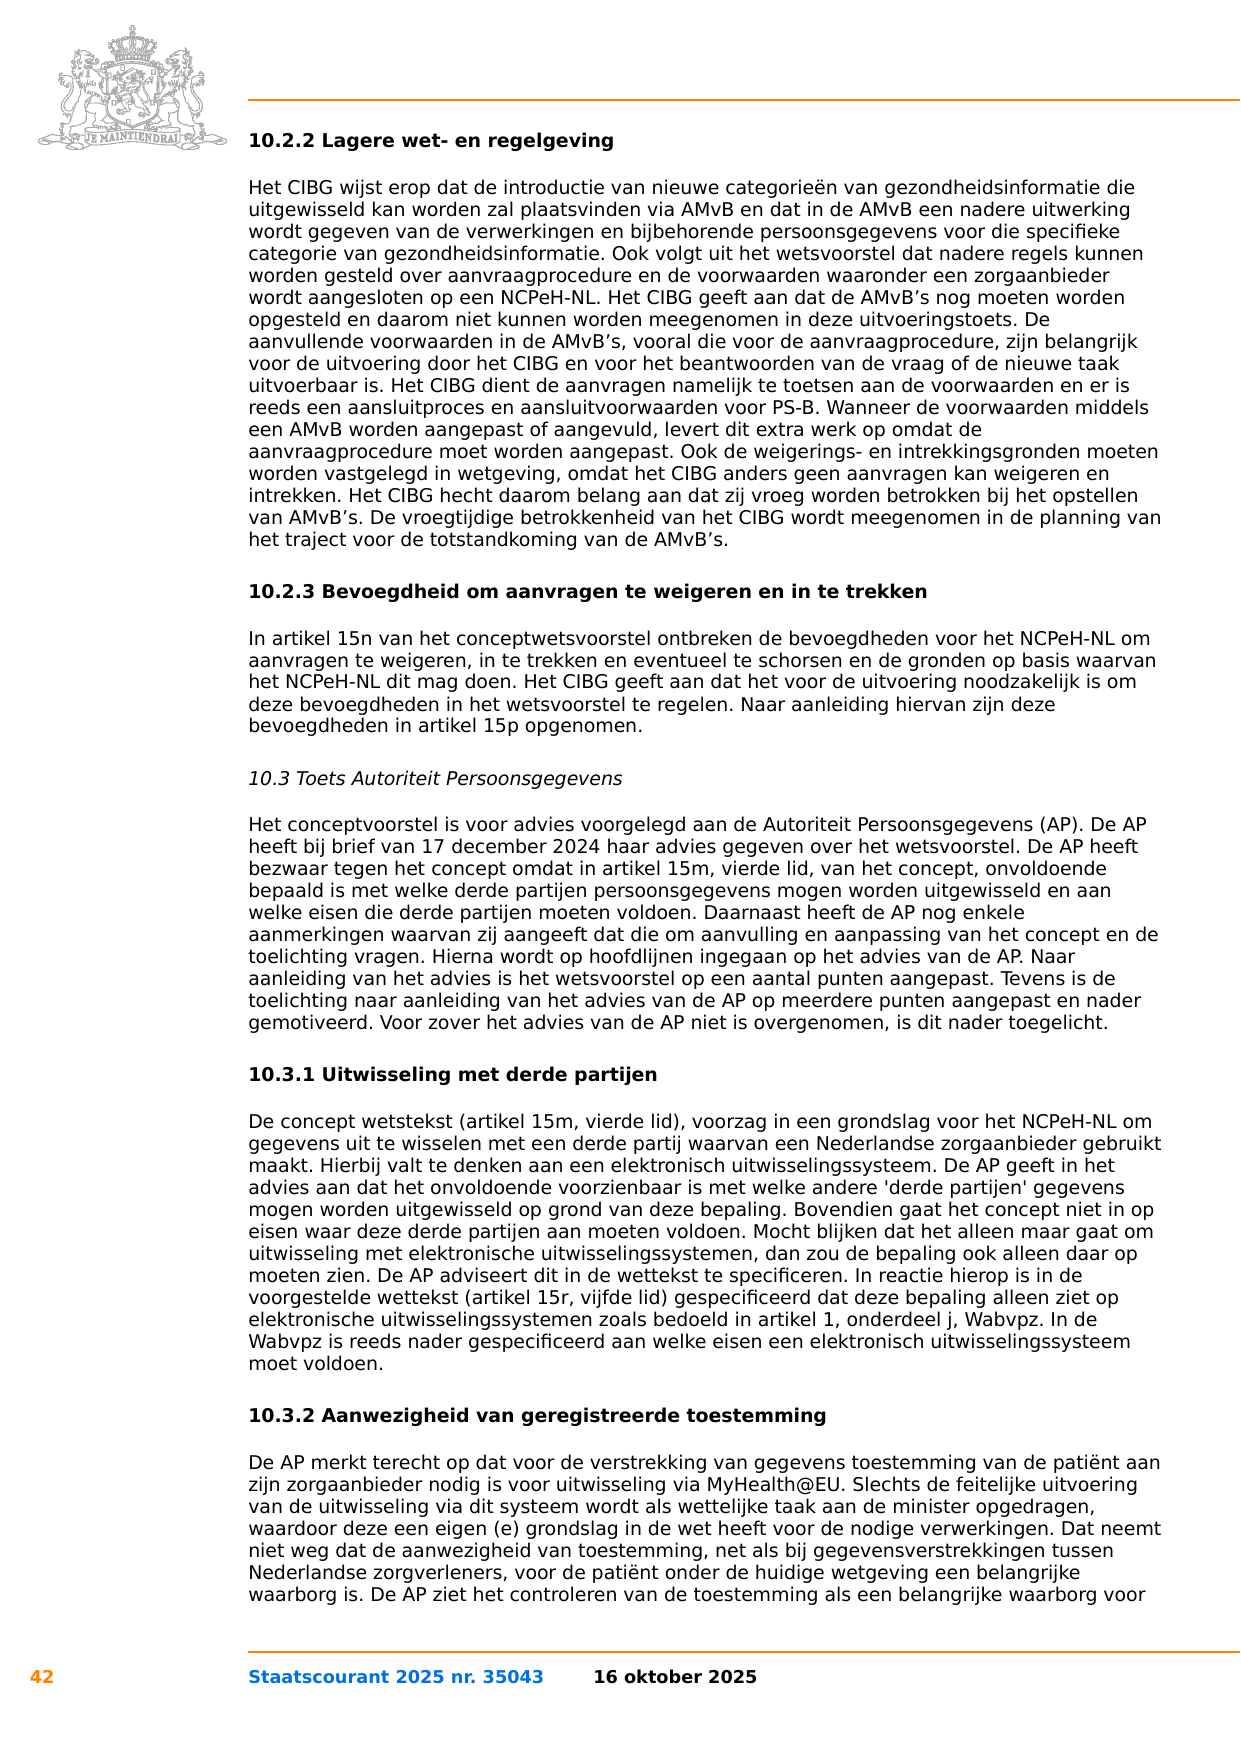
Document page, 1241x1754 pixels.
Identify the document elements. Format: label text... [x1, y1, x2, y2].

subtitle 10.3.2 Aanwezigheid van geregistreerde toestemming [248, 1405, 1163, 1427]
text De concept wetstekst (artikel 15m, vierde lid), voorzag in een grondslag voor het NCPeH-NL om gegevens uit te wisselen met een derde partij waarvan een Nederlandse zorgaanbieder gebruikt maakt. Hierbij valt te denken aan een elektronisch uitwisselingssysteem. De AP geeft in het advies aan dat het onvoldoende voorzienbaar is met welke andere 'derde partijen' gegevens mogen worden uitgewisseld op grond van deze bepaling. Bovendien gaat het concept niet in op eisen waar deze derde partijen aan moeten voldoen. Mocht blijken dat het alleen maar gaat om uitwisseling met elektronische uitwisselingssystemen, dan zou de bepaling ook alleen daar op moeten zien. De AP adviseert dit in de wettekst te specificeren. In reactie hierop is in de voorgestelde wettekst (artikel 15r, vijfde lid) gespecificeerd dat deze bepaling alleen ziet op elektronische uitwisselingssystemen zoals bedoeld in artikel 1, onderdeel j, Wabvpz. In de Wabvpz is reeds nader gespecificeerd aan welke eisen een elektronisch uitwisselingssysteem moet voldoen. [248, 1111, 1163, 1375]
text Het conceptvoorstel is voor advies voorgelegd aan de Autoriteit Persoonsgegevens (AP). De AP heeft bij brief van 17 december 2024 haar advies gegeven over het wetsvoorstel. De AP heeft bezwaar tegen het concept omdat in artikel 15m, vierde lid, van het concept, onvoldoende bepaald is met welke derde partijen persoonsgegevens mogen worden uitgewisseld en aan welke eisen die derde partijen moeten voldoen. Daarnaast heeft de AP nog enkele aanmerkingen waarvan zij aangeeft dat die om aanvulling en aanpassing van het concept en de toelichting vragen. Hierna wordt op hoofdlijnen ingegaan op het advies van de AP. Naar aanleiding van het advies is het wetsvoorstel op een aantal punten aangepast. Tevens is de toelichting naar aanleiding van het advies van de AP op meerdere punten aangepast en nader gemotiveerd. Voor zover het advies van de AP niet is overgenomen, is dit nader toegelicht. [248, 814, 1163, 1034]
picture [38, 25, 227, 150]
subtitle 10.3 Toets Autoriteit Persoonsgegevens [248, 767, 1163, 789]
subtitle 10.2.2 Lagere wet- en regelgeving [248, 130, 1163, 152]
subtitle 10.3.1 Uitwisseling met derde partijen [248, 1064, 1163, 1086]
text Het CIBG wijst erop dat de introductie van nieuwe categorieën van gezondheidsinformatie die uitgewisseld kan worden zal plaatsvinden via AMvB en dat in de AMvB een nadere uitwerking wordt gegeven van de verwerkingen en bijbehorende persoonsgegevens voor die specifieke categorie van gezondheidsinformatie. Ook volgt uit het wetsvoorstel dat nadere regels kunnen worden gesteld over aanvraagprocedure en de voorwaarden waaronder een zorgaanbieder wordt aangesloten op een NCPeH-NL. Het CIBG geeft aan dat de AMvB’s nog moeten worden opgesteld en daarom niet kunnen worden meegenomen in deze uitvoeringstoets. De aanvullende voorwaarden in de AMvB’s, vooral die voor de aanvraagprocedure, zijn belangrijk voor de uitvoering door het CIBG en voor het beantwoorden van de vraag of de nieuwe taak uitvoerbaar is. Het CIBG dient de aanvragen namelijk te toetsen aan de voorwaarden en er is reeds een aansluitproces en aansluitvoorwaarden voor PS-B. Wanneer de voorwaarden middels een AMvB worden aangepast of aangevuld, levert dit extra werk op omdat de aanvraagprocedure moet worden aangepast. Ook de weigerings- en intrekkingsgronden moeten worden vastgelegd in wetgeving, omdat het CIBG anders geen aanvragen kan weigeren en intrekken. Het CIBG hecht daarom belang aan dat zij vroeg worden betrokken bij het opstellen van AMvB’s. De vroegtijdige betrokkenheid van het CIBG wordt meegenomen in de planning van het traject voor de totstandkoming van de AMvB’s. [248, 177, 1163, 551]
text In artikel 15n van het conceptwetsvoorstel ontbreken de bevoegdheden voor het NCPeH-NL om aanvragen te weigeren, in te trekken en eventueel te schorsen en de gronden op basis waarvan het NCPeH-NL dit mag doen. Het CIBG geeft aan dat het voor de uitvoering noodzakelijk is om deze bevoegdheden in het wetsvoorstel te regelen. Naar aanleiding hiervan zijn deze bevoegdheden in artikel 15p opgenomen. [248, 627, 1163, 737]
subtitle 10.2.3 Bevoegdheid om aanvragen te weigeren en in te trekken [248, 581, 1163, 602]
text De AP merkt terecht op dat voor de verstrekking van gegevens toestemming van de patiënt aan zijn zorgaanbieder nodig is voor uitwisseling via MyHealth@EU. Slechts de feitelijke uitvoering van de uitwisseling via dit systeem wordt als wettelijke taak aan de minister opgedragen, waardoor deze een eigen (e) grondslag in de wet heeft voor de nodige verwerkingen. Dat neemt niet weg dat de aanwezigheid van toestemming, net als bij gegevensverstrekkingen tussen Nederlandse zorgverleners, voor de patiënt onder de huidige wetgeving een belangrijke waarborg is. De AP ziet het controleren van de toestemming als een belangrijke waarborg voor [248, 1452, 1163, 1606]
